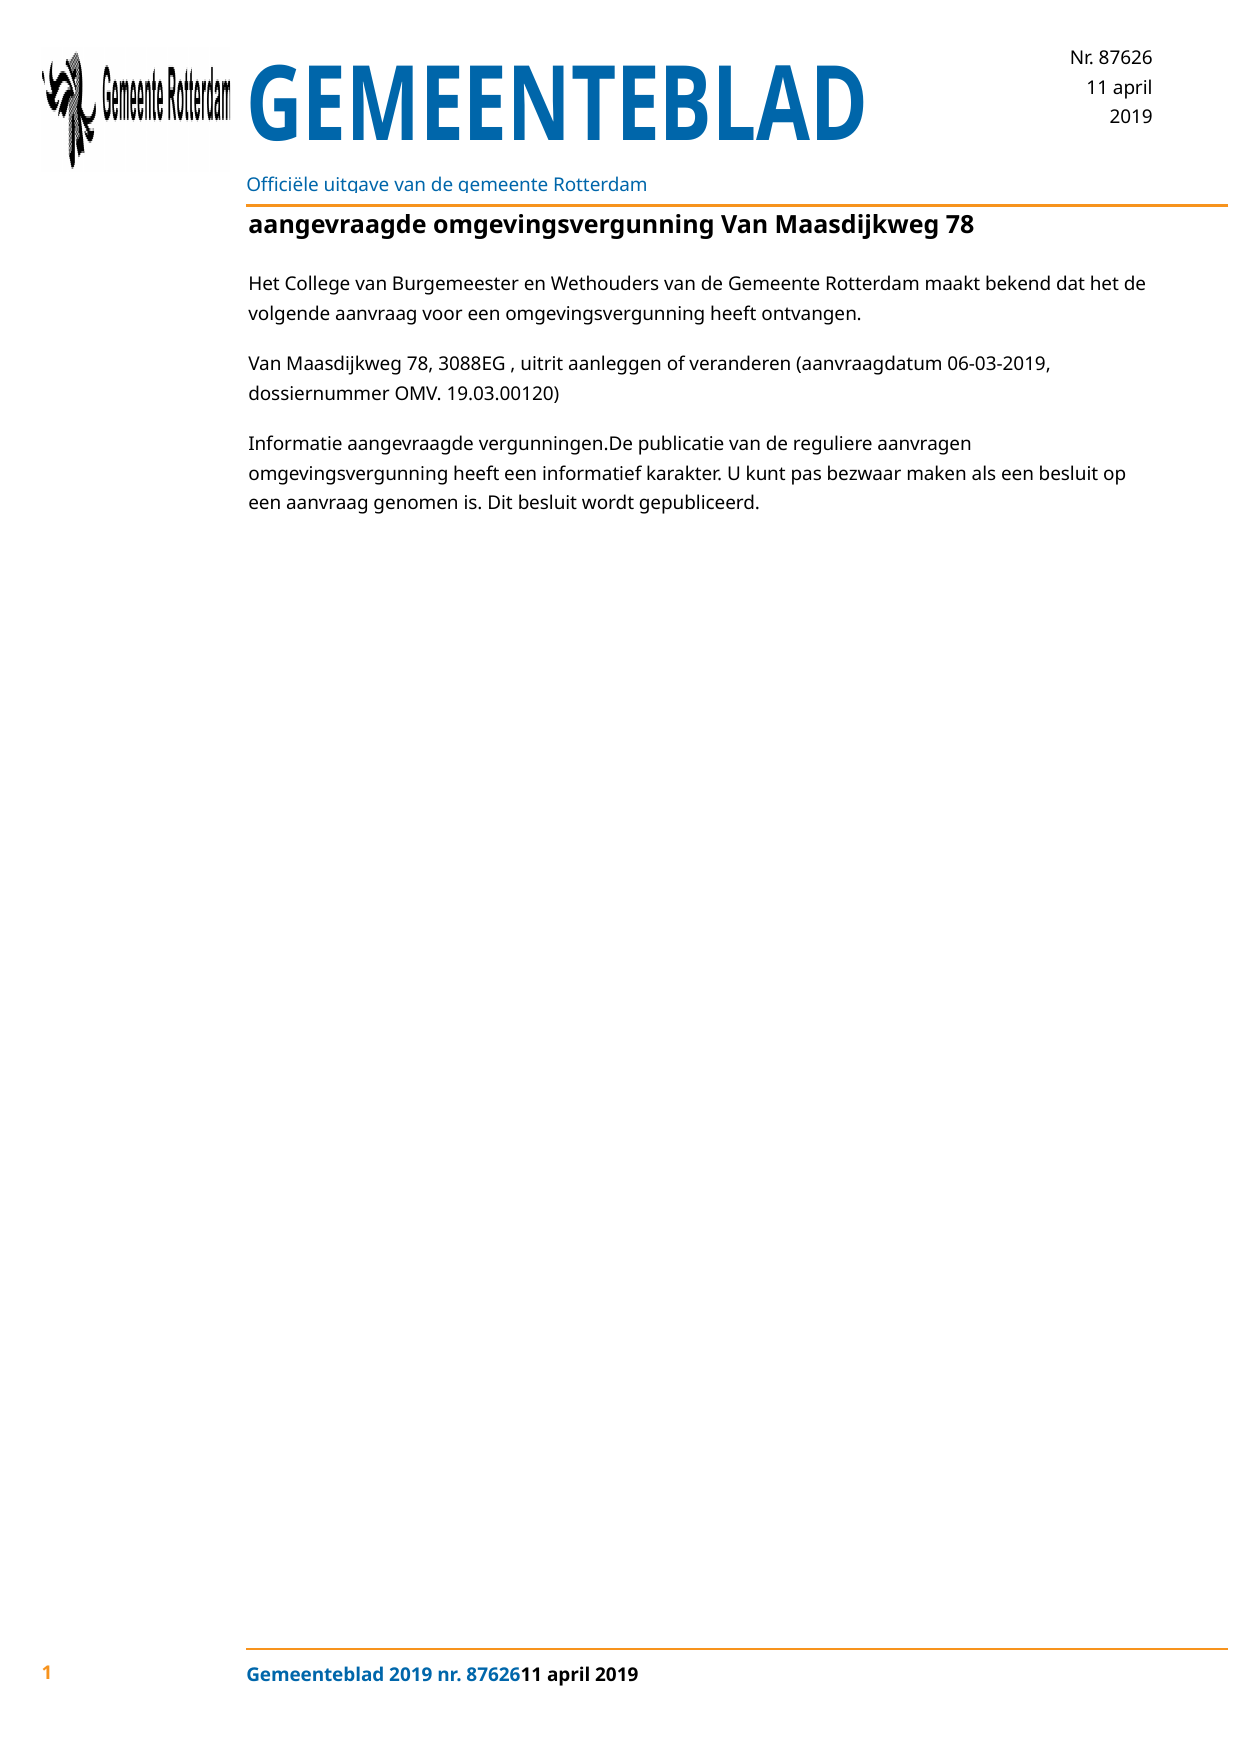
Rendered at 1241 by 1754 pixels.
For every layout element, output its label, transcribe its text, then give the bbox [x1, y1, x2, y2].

text Van Maasdijkweg 78, 3088EG , uitrit aanleggen of veranderen (aanvraagdatum 06-03-2019, dossiernummer OMV. 19.03.00120) [248, 350, 1152, 406]
text Het College van Burgemeester en Wethouders van de Gemeente Rotterdam maakt bekend dat het de volgende aanvraag voor een omgevingsvergunning heeft ontvangen. [248, 270, 1152, 326]
picture [41, 47, 231, 172]
text aangevraagde omgevingsvergunning Van Maasdijkweg 78 [248, 207, 1152, 241]
text Informatie aangevraagde vergunningen.De publicatie van de reguliere aanvragen omgevingsvergunning heeft een informatief karakter. U kunt pas bezwaar maken als een besluit op een aanvraag genomen is. Dit besluit wordt gepubliceerd. [248, 430, 1152, 515]
